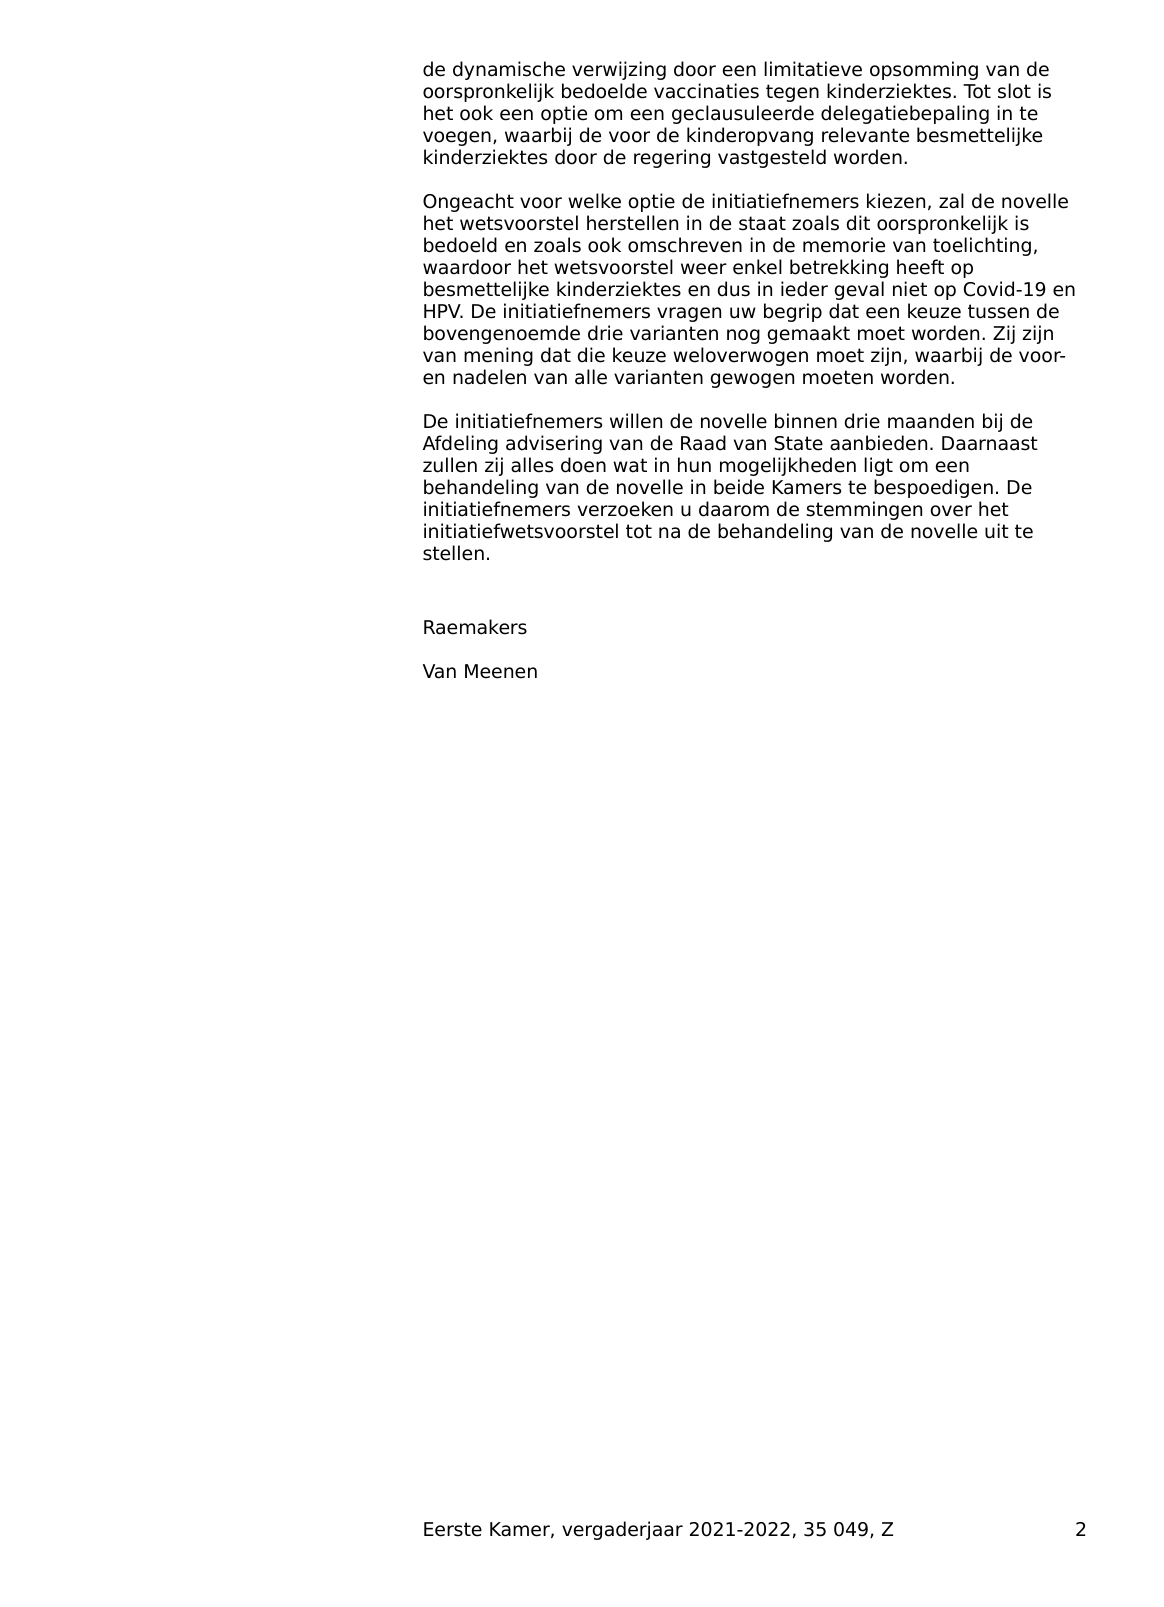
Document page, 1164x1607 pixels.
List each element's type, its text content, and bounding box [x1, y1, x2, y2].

text De initiatiefnemers willen de novelle binnen drie maanden bij de Afdeling advisering van de Raad van State aanbieden. Daarnaast zullen zij alles doen wat in hun mogelijkheden ligt om een behandeling van de novelle in beide Kamers te bespoedigen. De initiatiefnemers verzoeken u daarom de stemmingen over het initiatiefwetsvoorstel tot na de behandeling van de novelle uit te stellen. [422, 411, 1087, 565]
text Raemakers Van Meenen [422, 595, 1087, 683]
text de dynamische verwijzing door een limitatieve opsomming van de oorspronkelijk bedoelde vaccinaties tegen kinderziektes. Tot slot is het ook een optie om een geclausuleerde delegatiebepaling in te voegen, waarbij de voor de kinderopvang relevante besmettelijke kinderziektes door de regering vastgesteld worden. [422, 59, 1087, 169]
text Ongeacht voor welke optie de initiatiefnemers kiezen, zal de novelle het wetsvoorstel herstellen in de staat zoals dit oorspronkelijk is bedoeld en zoals ook omschreven in de memorie van toelichting, waardoor het wetsvoorstel weer enkel betrekking heeft op besmettelijke kinderziektes en dus in ieder geval niet op Covid-19 en HPV. De initiatiefnemers vragen uw begrip dat een keuze tussen de bovengenoemde drie varianten nog gemaakt moet worden. Zij zijn van mening dat die keuze weloverwogen moet zijn, waarbij de voor- en nadelen van alle varianten gewogen moeten worden. [422, 191, 1087, 389]
